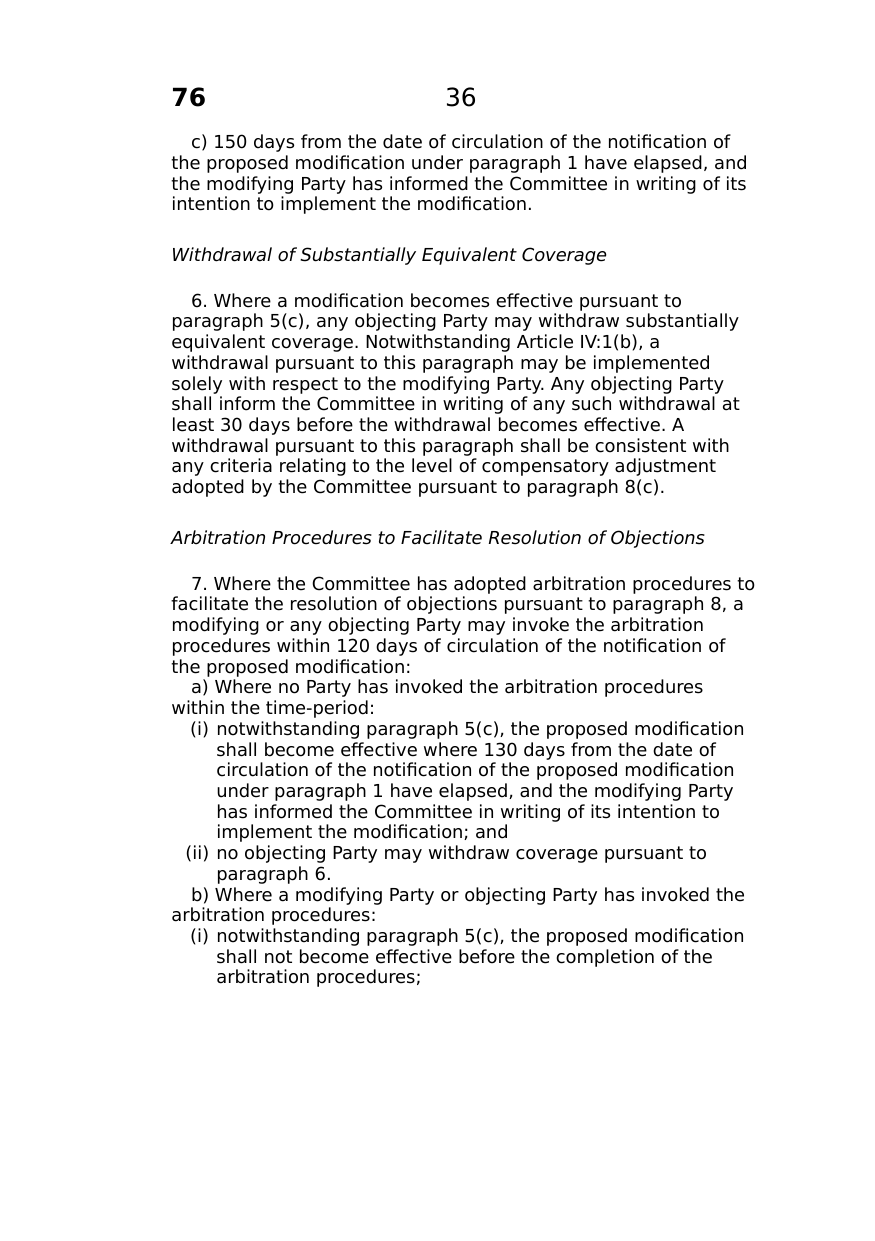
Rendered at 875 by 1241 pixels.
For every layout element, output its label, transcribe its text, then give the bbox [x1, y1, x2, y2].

text (i) notwithstanding paragraph 5(c), the proposed modification shall not become effective before the completion of the arbitration procedures; [171, 926, 756, 988]
text a) Where no Party has invoked the arbitration procedures within the time-period: [171, 677, 756, 719]
subtitle Arbitration Procedures to Facilitate Resolution of Objections [171, 528, 756, 548]
text 7. Where the Committee has adopted arbitration procedures to facilitate the resolution of objections pursuant to paragraph 8, a modifying or any objecting Party may invoke the arbitration procedures within 120 days of circulation of the notification of the proposed modification: [171, 573, 756, 677]
text 6. Where a modification becomes effective pursuant to paragraph 5(c), any objecting Party may withdraw substantially equivalent coverage. Notwithstanding Article IV:1(b), a withdrawal pursuant to this paragraph may be implemented solely with respect to the modifying Party. Any objecting Party shall inform the Committee in writing of any such withdrawal at least 30 days before the withdrawal becomes effective. A withdrawal pursuant to this paragraph shall be consistent with any criteria relating to the level of compensatory adjustment adopted by the Committee pursuant to paragraph 8(c). [171, 291, 756, 498]
text (i) notwithstanding paragraph 5(c), the proposed modification shall become effective where 130 days from the date of circulation of the notification of the proposed modification under paragraph 1 have elapsed, and the modifying Party has informed the Committee in writing of its intention to implement the modification; and [171, 719, 756, 843]
text b) Where a modifying Party or objecting Party has invoked the arbitration procedures: [171, 884, 756, 926]
text c) 150 days from the date of circulation of the notification of the proposed modification under paragraph 1 have elapsed, and the modifying Party has informed the Committee in writing of its intention to implement the modification. [171, 132, 756, 215]
text (ii) no objecting Party may withdraw coverage pursuant to paragraph 6. [171, 843, 756, 884]
subtitle Withdrawal of Substantially Equivalent Coverage [171, 245, 756, 266]
